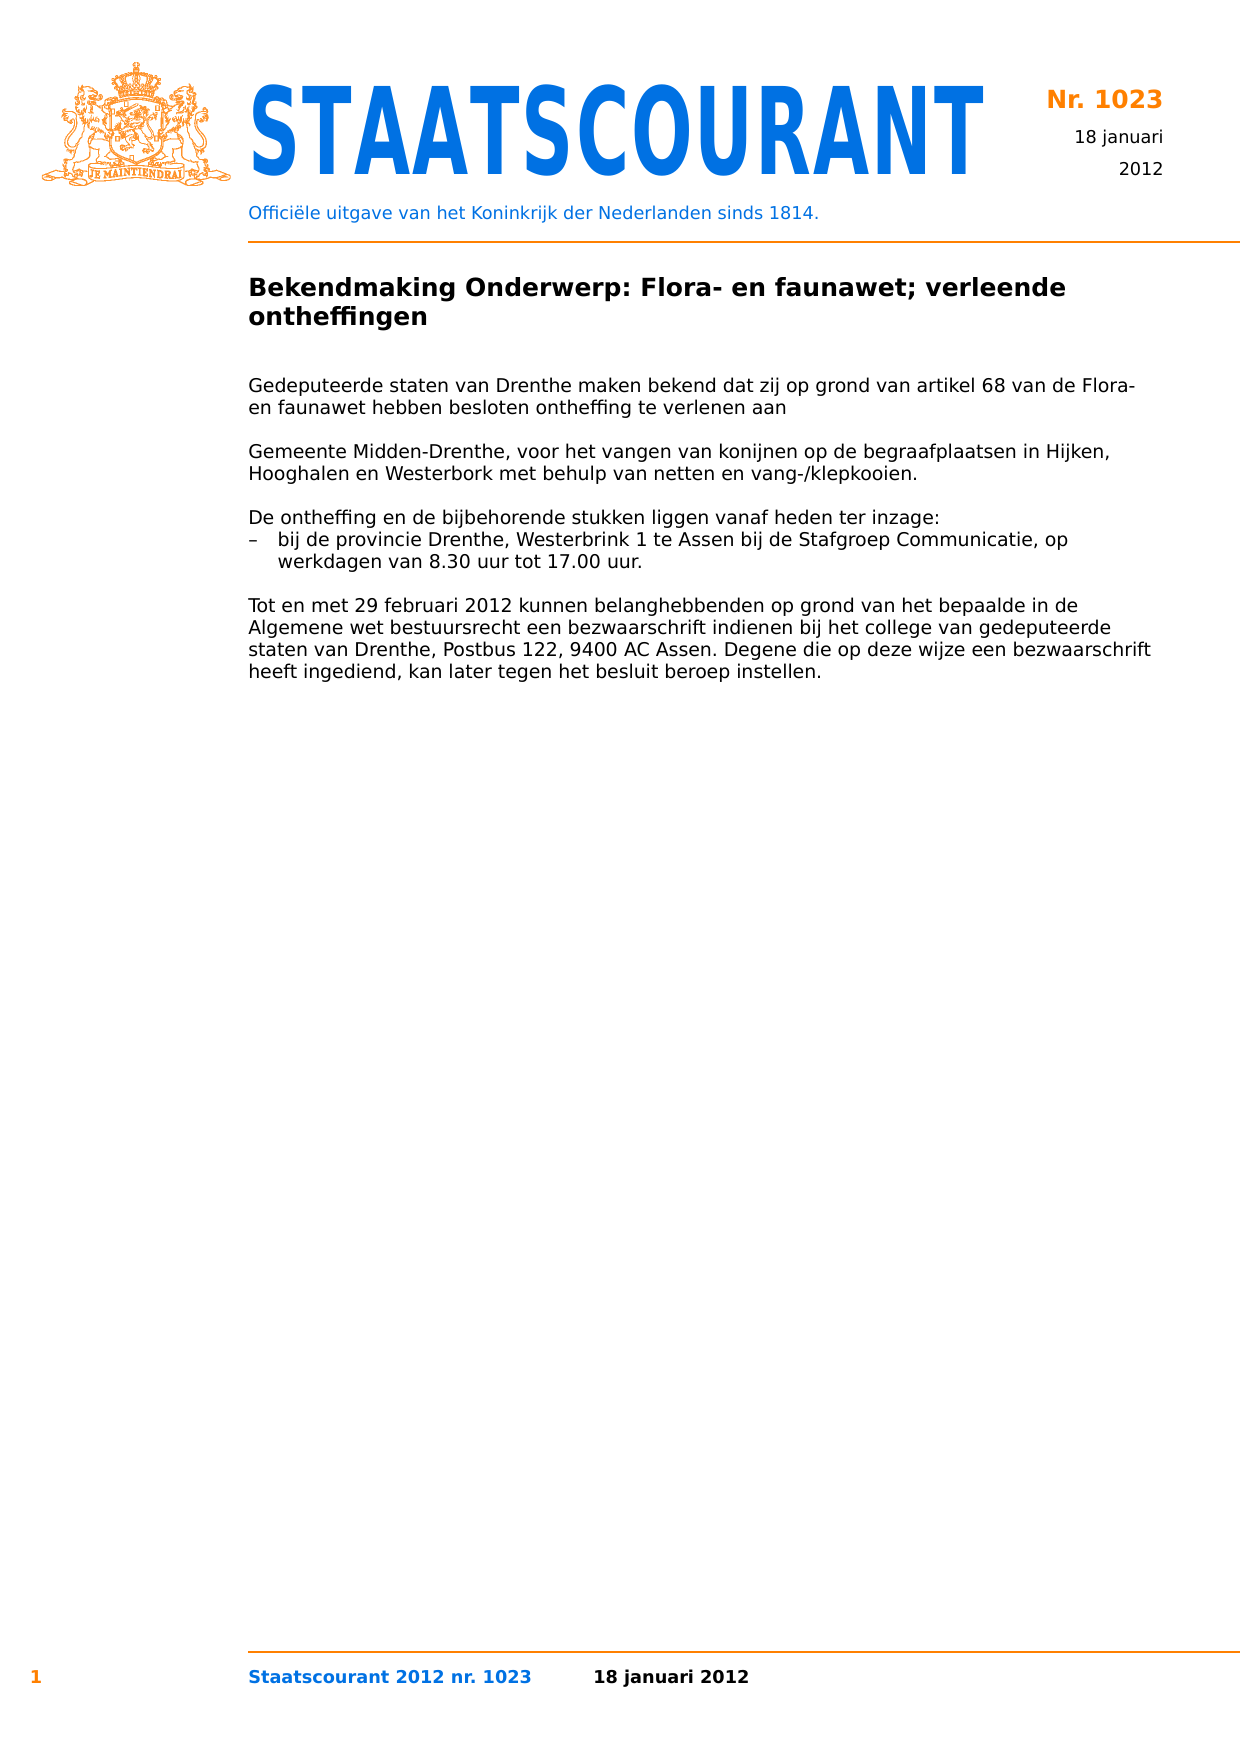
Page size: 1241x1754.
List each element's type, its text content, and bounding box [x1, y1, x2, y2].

subtitle Bekendmaking Onderwerp: Flora- en faunawet; verleende ontheffingen [248, 273, 1163, 331]
table_header [25, 62, 248, 241]
table_header STAATSCOURANT [248, 62, 998, 203]
table_cell 2012 [998, 153, 1240, 203]
text Gemeente Midden-Drenthe, voor het vangen van konijnen op de begraafplaatsen in Hijken, Hooghalen en Westerbork met behulp van netten en vang-/klepkooien. [248, 441, 1163, 485]
table_cell 18 januari [998, 121, 1240, 153]
picture [41, 62, 231, 186]
text – bij de provincie Drenthe, Westerbrink 1 te Assen bij de Stafgroep Communicatie, op werkdagen van 8.30 uur tot 17.00 uur. [248, 529, 1163, 573]
table_header Nr. 1023 [998, 62, 1240, 121]
text Tot en met 29 februari 2012 kunnen belanghebbenden op grond van het bepaalde in de Algemene wet bestuursrecht een bezwaarschrift indienen bij het college van gedeputeerde staten van Drenthe, Postbus 122, 9400 AC Assen. Degene die op deze wijze een bezwaarschrift heeft ingediend, kan later tegen het besluit beroep instellen. [248, 594, 1163, 682]
table_cell Officiële uitgave van het Koninkrijk der Nederlanden sinds 1814. [248, 203, 1240, 241]
text De ontheffing en de bijbehorende stukken liggen vanaf heden ter inzage: [248, 507, 1163, 529]
text Gedeputeerde staten van Drenthe maken bekend dat zij op grond van artikel 68 van de Flora- en faunawet hebben besloten ontheffing te verlenen aan [248, 375, 1163, 419]
